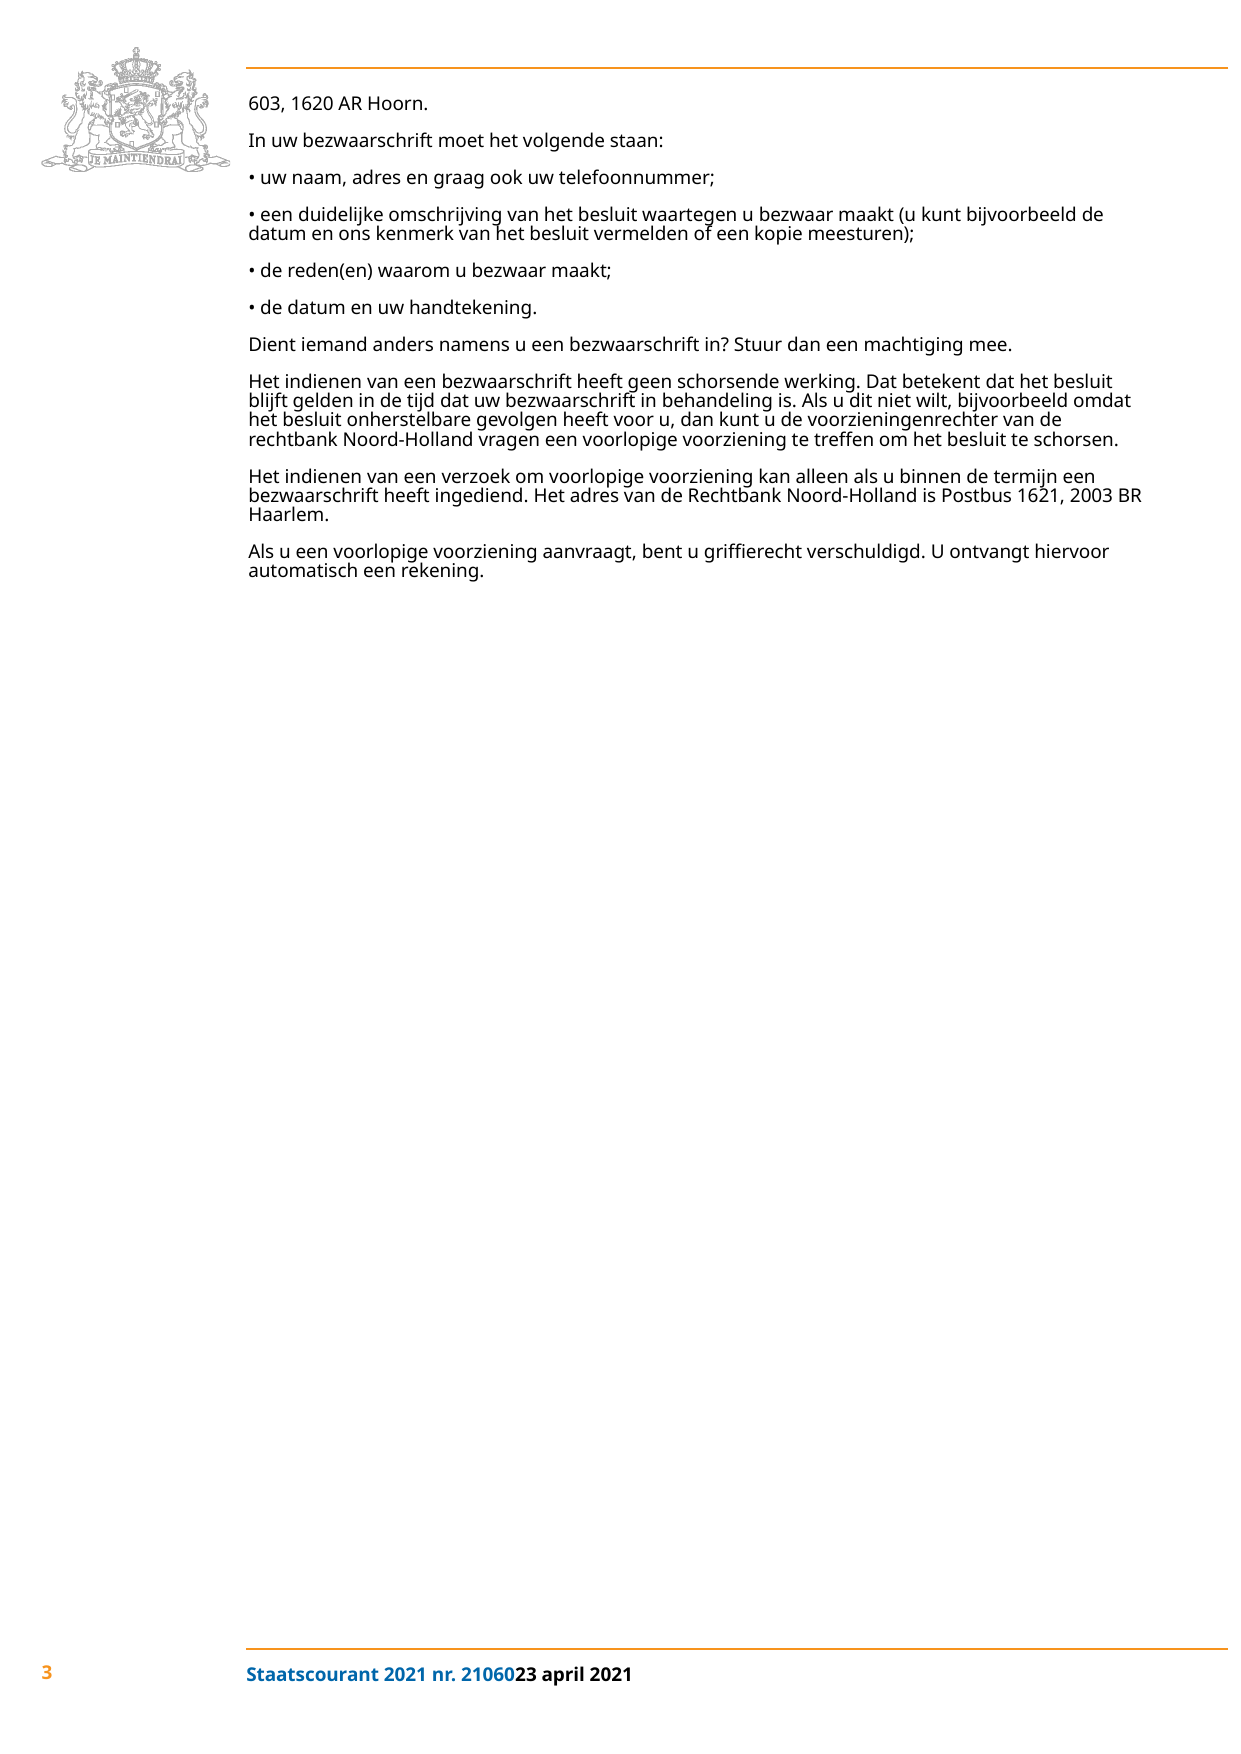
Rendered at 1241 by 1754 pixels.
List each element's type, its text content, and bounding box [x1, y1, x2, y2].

text Dient iemand anders namens u een bezwaarschrift in? Stuur dan een machtiging mee. [248, 336, 1152, 355]
text Het indienen van een bezwaarschrift heeft geen schorsende werking. Dat betekent dat het besluit blijft gelden in de tijd dat uw bezwaarschrift in behandeling is. Als u dit niet wilt, bijvoorbeeld omdat het besluit onherstelbare gevolgen heeft voor u, dan kunt u de voorzieningenrechter van de rechtbank Noord-Holland vragen een voorlopige voorziening te treffen om het besluit te schorsen. [248, 373, 1152, 450]
text Het indienen van een verzoek om voorlopige voorziening kan alleen als u binnen de termijn een bezwaarschrift heeft ingediend. Het adres van de Rechtbank Noord-Holland is Postbus 1621, 2003 BR Haarlem. [248, 468, 1152, 526]
picture [41, 47, 231, 172]
text • de datum en uw handtekening. [248, 299, 1152, 318]
text 603, 1620 AR Hoorn. [248, 95, 1152, 114]
text • een duidelijke omschrijving van het besluit waartegen u bezwaar maakt (u kunt bijvoorbeeld de datum en ons kenmerk van het besluit vermelden of een kopie meesturen); [248, 206, 1152, 244]
text In uw bezwaarschrift moet het volgende staan: [248, 132, 1152, 151]
text • de reden(en) waarom u bezwaar maakt; [248, 262, 1152, 281]
text • uw naam, adres en graag ook uw telefoonnummer; [248, 169, 1152, 188]
text Als u een voorlopige voorziening aanvraagt, bent u griffierecht verschuldigd. U ontvangt hiervoor automatisch een rekening. [248, 543, 1152, 582]
